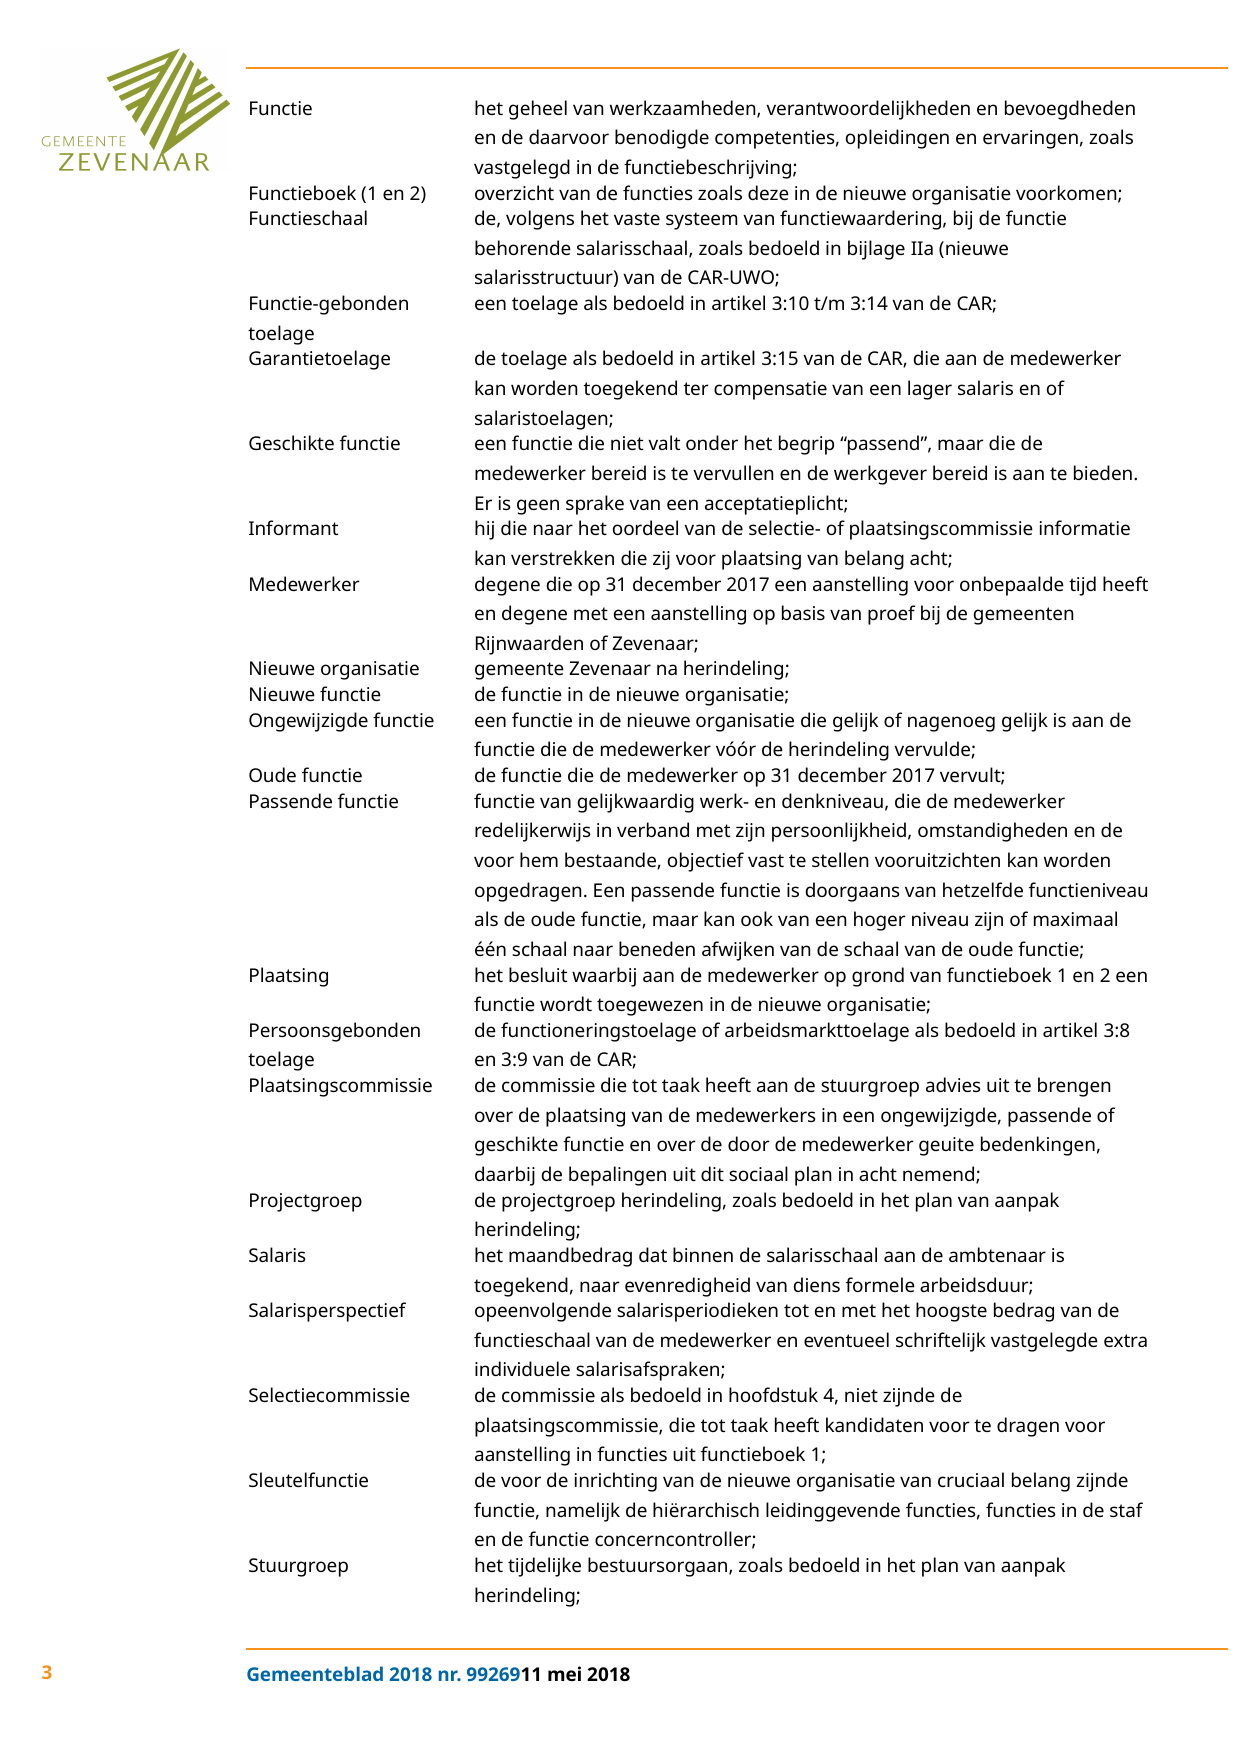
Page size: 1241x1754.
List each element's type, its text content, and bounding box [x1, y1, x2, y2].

table_cell hij die naar het oordeel van de selectie- of plaatsingscommissie informatie kan verstrekken die zij voor plaatsing van belang acht; [474, 515, 1152, 571]
table_cell Medewerker [248, 571, 474, 656]
table_cell het geheel van werkzaamheden, verantwoordelijkheden en bevoegdheden en de daarvoor benodigde competenties, opleidingen en ervaringen, zoals vastgelegd in de functiebeschrijving; [474, 95, 1152, 180]
table_cell Ongewijzigde functie [248, 707, 474, 762]
table_cell Informant [248, 515, 474, 571]
table_cell Oude functie [248, 763, 474, 788]
table_cell degene die op 31 december 2017 een aanstelling voor onbepaalde tijd heeft en degene met een aanstelling op basis van proef bij de gemeenten Rijnwaarden of Zevenaar; [474, 571, 1152, 656]
table_cell de functioneringstoelage of arbeidsmarkttoelage als bedoeld in artikel 3:8 en 3:9 van de CAR; [474, 1017, 1152, 1072]
table_cell Plaatsingscommissie [248, 1073, 474, 1187]
table_cell een functie die niet valt onder het begrip “passend”, maar die de medewerker bereid is te vervullen en de werkgever bereid is aan te bieden. Er is geen sprake van een acceptatieplicht; [474, 431, 1152, 515]
picture [41, 47, 231, 172]
table_cell Functie [248, 95, 474, 180]
table_cell Nieuwe functie [248, 681, 474, 707]
table_cell Functieboek (1 en 2) [248, 180, 474, 205]
table_cell Sleutelfunctie [248, 1467, 474, 1552]
table_cell Geschikte functie [248, 431, 474, 515]
table_cell Projectgroep [248, 1187, 474, 1242]
table_cell Selectiecommissie [248, 1383, 474, 1467]
table_cell Plaatsing [248, 962, 474, 1017]
table_cell de commissie die tot taak heeft aan de stuurgroep advies uit te brengen over de plaatsing van de medewerkers in een ongewijzigde, passende of geschikte functie en over de door de medewerker geuite bedenkingen, daarbij de bepalingen uit dit sociaal plan in acht nemend; [474, 1073, 1152, 1187]
table_cell gemeente Zevenaar na herindeling; [474, 656, 1152, 681]
table_cell Garantietoelage [248, 346, 474, 431]
table_cell Functieschaal [248, 205, 474, 290]
table_cell het tijdelijke bestuursorgaan, zoals bedoeld in het plan van aanpak herindeling; [474, 1552, 1152, 1607]
table_cell Passende functie [248, 788, 474, 962]
table_cell Nieuwe organisatie [248, 656, 474, 681]
table_cell de toelage als bedoeld in artikel 3:15 van de CAR, die aan de medewerker kan worden toegekend ter compensatie van een lager salaris en of salaristoelagen; [474, 346, 1152, 431]
table_cell opeenvolgende salarisperiodieken tot en met het hoogste bedrag van de functieschaal van de medewerker en eventueel schriftelijk vastgelegde extra individuele salarisafspraken; [474, 1298, 1152, 1382]
table_cell Functie-gebonden toelage [248, 290, 474, 346]
table_cell de commissie als bedoeld in hoofdstuk 4, niet zijnde de plaatsingscommissie, die tot taak heeft kandidaten voor te dragen voor aanstelling in functies uit functieboek 1; [474, 1383, 1152, 1467]
table_cell een functie in de nieuwe organisatie die gelijk of nagenoeg gelijk is aan de functie die de medewerker vóór de herindeling vervulde; [474, 707, 1152, 762]
table_cell het maandbedrag dat binnen de salarisschaal aan de ambtenaar is toegekend, naar evenredigheid van diens formele arbeidsduur; [474, 1242, 1152, 1297]
table_cell de functie die de medewerker op 31 december 2017 vervult; [474, 763, 1152, 788]
table_cell de functie in de nieuwe organisatie; [474, 681, 1152, 707]
table_cell functie van gelijkwaardig werk- en denkniveau, die de medewerker redelijkerwijs in verband met zijn persoonlijkheid, omstandigheden en de voor hem bestaande, objectief vast te stellen vooruitzichten kan worden opgedragen. Een passende functie is doorgaans van hetzelfde functieniveau als de oude functie, maar kan ook van een hoger niveau zijn of maximaal één schaal naar beneden afwijken van de schaal van de oude functie; [474, 788, 1152, 962]
table_cell overzicht van de functies zoals deze in de nieuwe organisatie voorkomen; [474, 180, 1152, 205]
table_cell de voor de inrichting van de nieuwe organisatie van cruciaal belang zijnde functie, namelijk de hiërarchisch leidinggevende functies, functies in de staf en de functie concerncontroller; [474, 1467, 1152, 1552]
table_cell Salarisperspectief [248, 1298, 474, 1382]
table_cell Salaris [248, 1242, 474, 1297]
table_cell het besluit waarbij aan de medewerker op grond van functieboek 1 en 2 een functie wordt toegewezen in de nieuwe organisatie; [474, 962, 1152, 1017]
table_cell Stuurgroep [248, 1552, 474, 1607]
table_cell de, volgens het vaste systeem van functiewaardering, bij de functie behorende salarisschaal, zoals bedoeld in bijlage IIa (nieuwe salarisstructuur) van de CAR-UWO; [474, 205, 1152, 290]
table_cell Persoonsgebonden toelage [248, 1017, 474, 1072]
table_cell een toelage als bedoeld in artikel 3:10 t/m 3:14 van de CAR; [474, 290, 1152, 346]
table_cell de projectgroep herindeling, zoals bedoeld in het plan van aanpak herindeling; [474, 1187, 1152, 1242]
